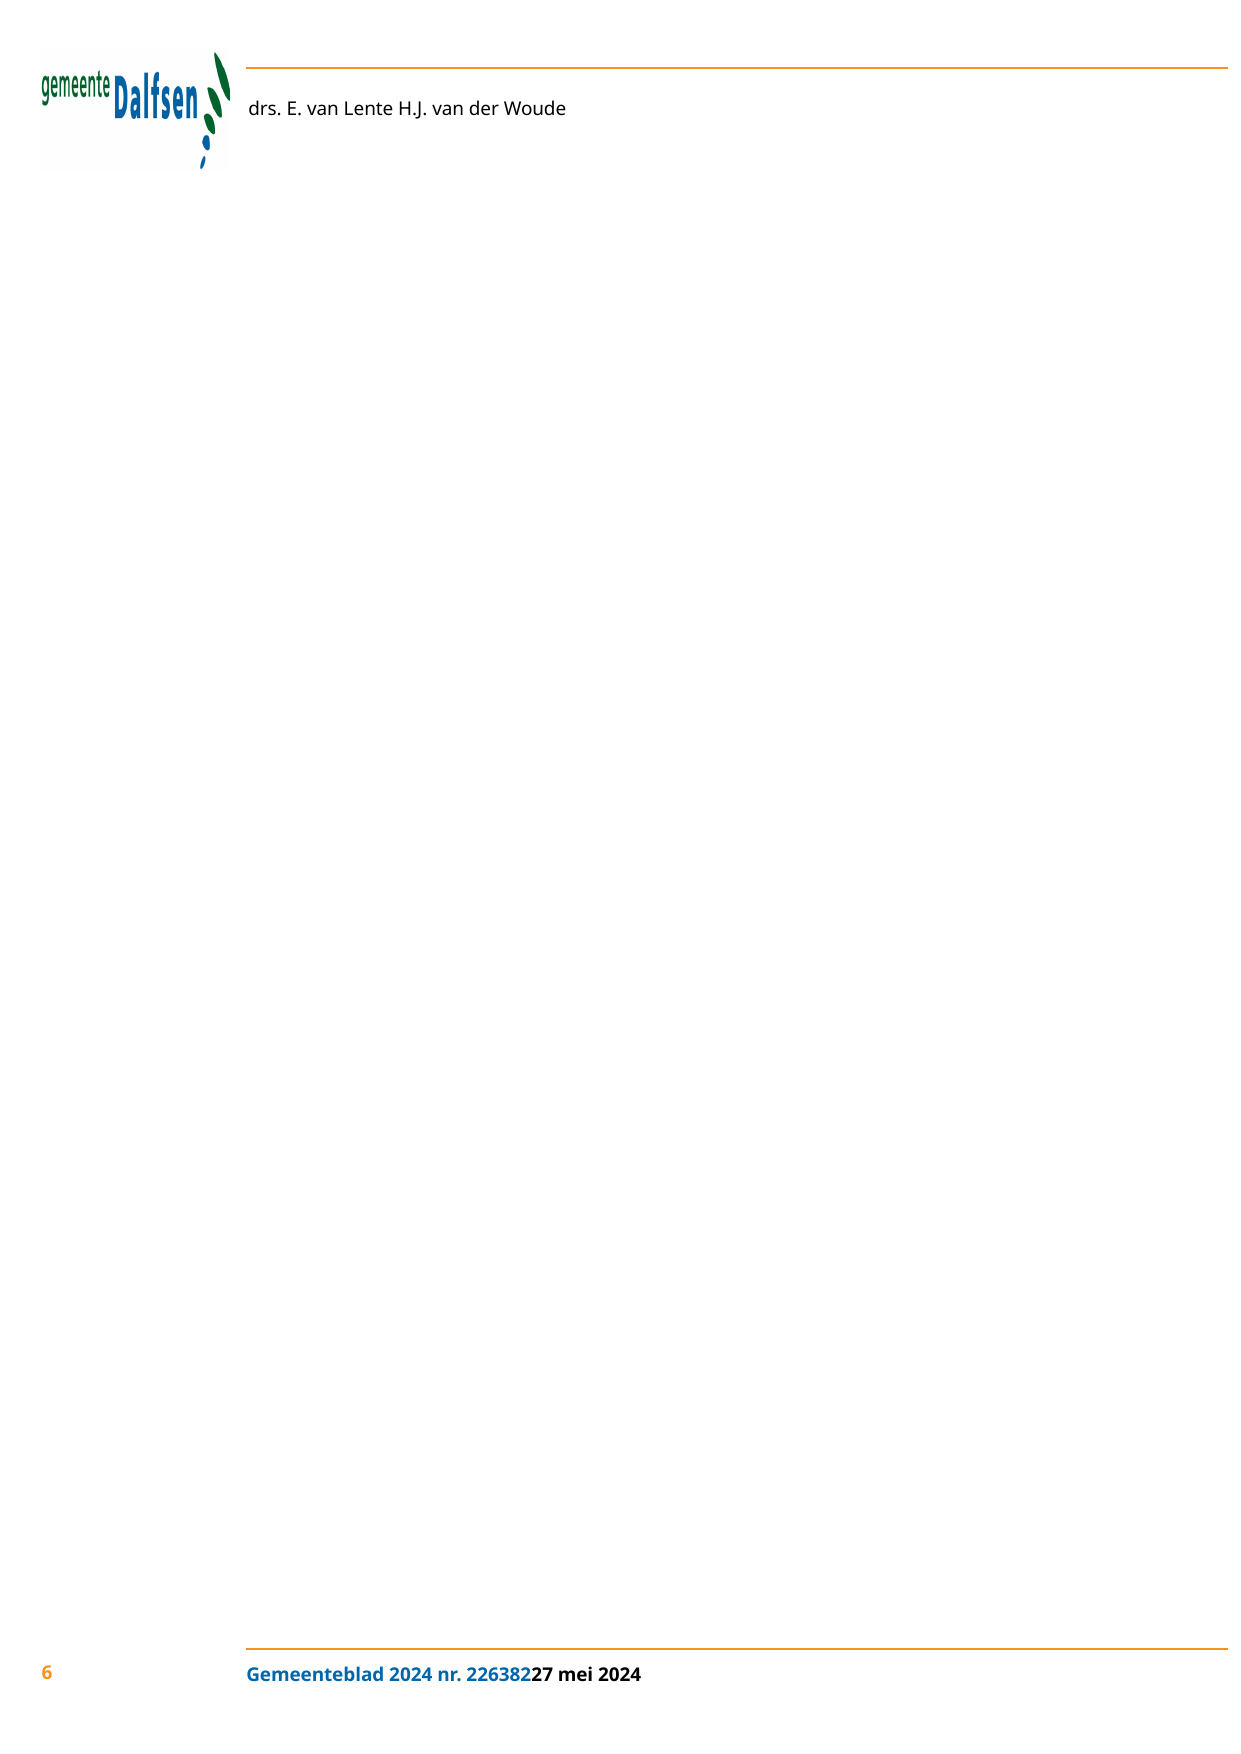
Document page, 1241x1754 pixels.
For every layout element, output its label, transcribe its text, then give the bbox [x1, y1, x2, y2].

text drs. E. van Lente H.J. van der Woude [248, 95, 1152, 121]
picture [41, 47, 231, 172]
